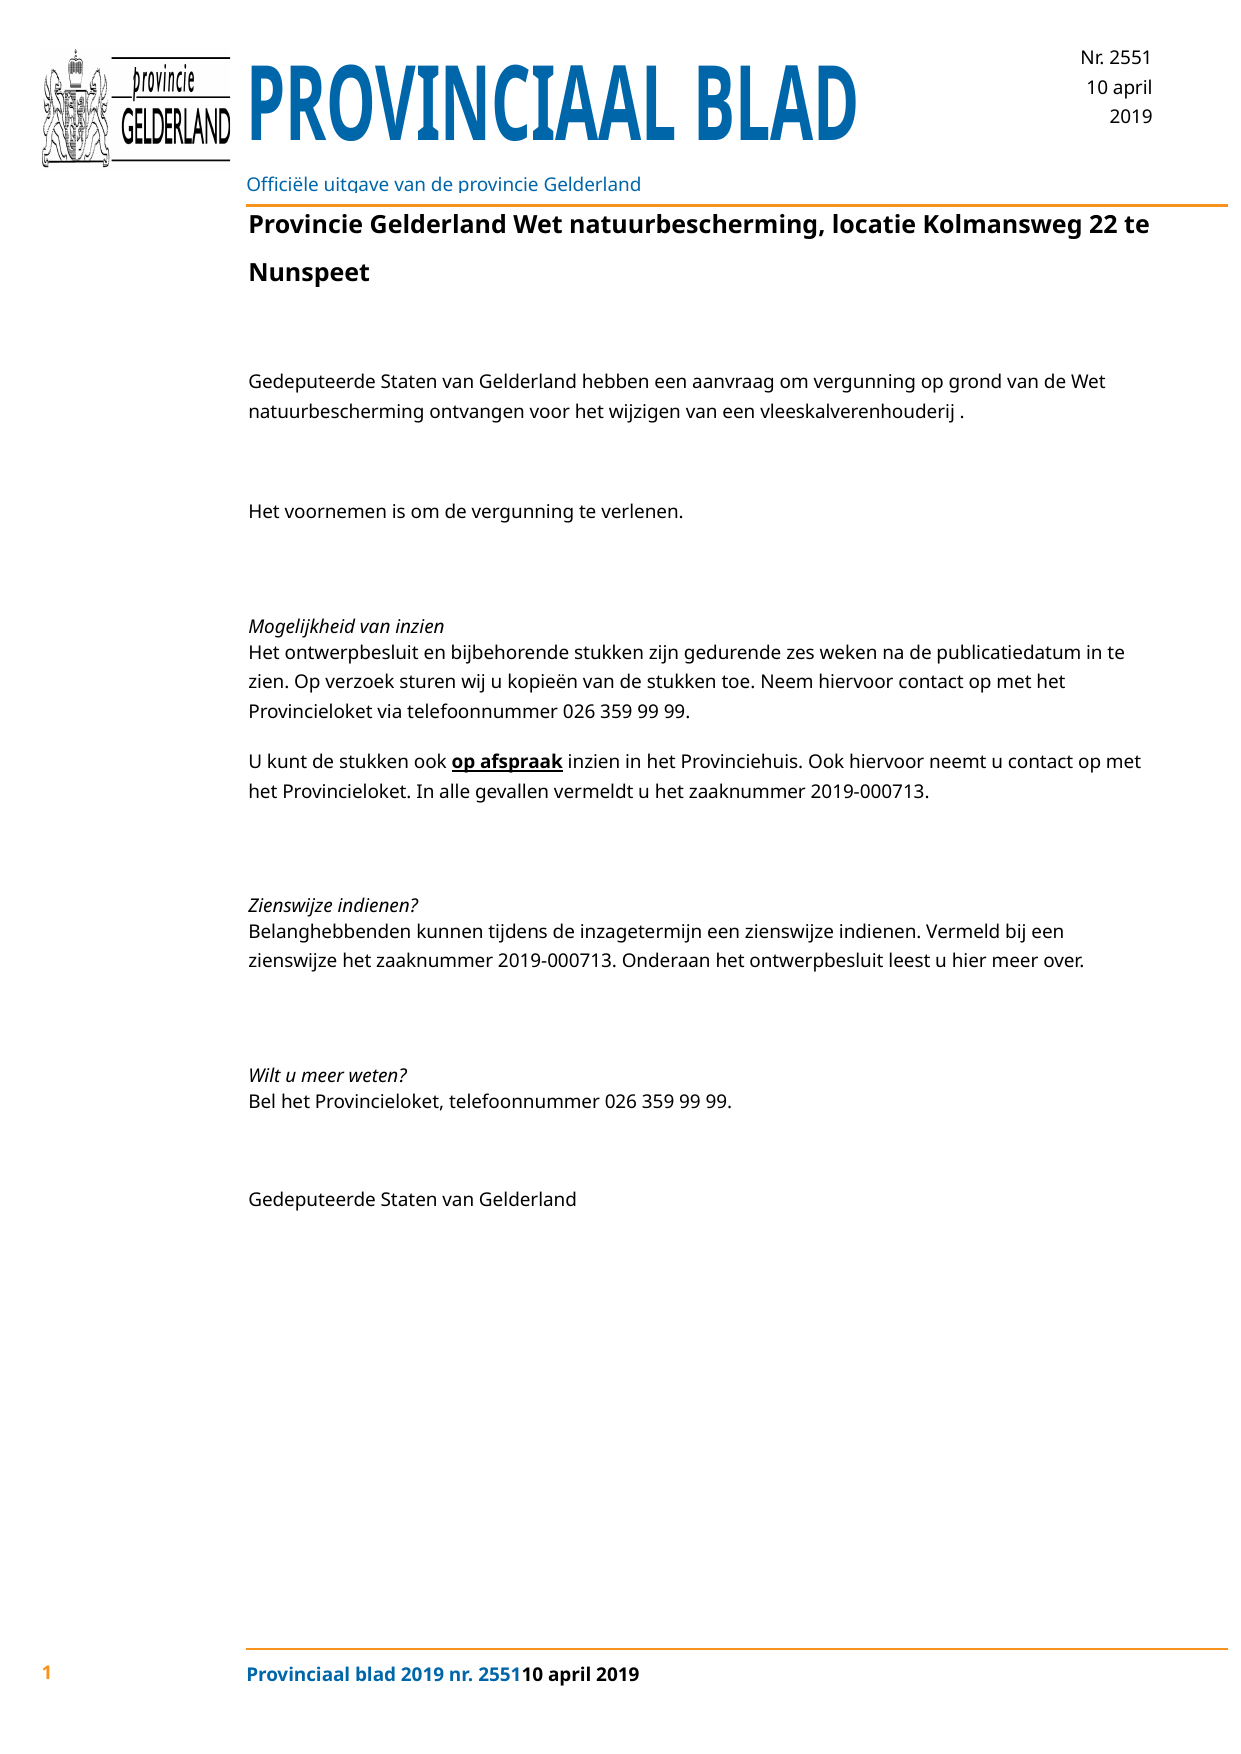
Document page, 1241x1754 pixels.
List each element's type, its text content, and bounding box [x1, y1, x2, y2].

text Belanghebbenden kunnen tijdens de inzagetermijn een zienswijze indienen. Vermeld bij een zienswijze het zaaknummer 2019-000713. Onderaan het ontwerpbesluit leest u hier meer over. [248, 918, 1152, 973]
text Bel het Provincieloket, telefoonnummer 026 359 99 99. [248, 1088, 1152, 1113]
text Het ontwerpbesluit en bijbehorende stukken zijn gedurende zes weken na de publicatiedatum in te zien. Op verzoek sturen wij u kopieën van de stukken toe. Neem hiervoor contact op met het Provincieloket via telefoonnummer 026 359 99 99. [248, 639, 1152, 724]
text Zienswijze indienen? [248, 892, 1152, 918]
text U kunt de stukken ook op afspraak inzien in het Provinciehuis. Ook hiervoor neemt u contact op met het Provincieloket. In alle gevallen vermeldt u het zaaknummer 2019-000713. [248, 748, 1152, 804]
text Gedeputeerde Staten van Gelderland hebben een aanvraag om vergunning op grond van de Wet natuurbescherming ontvangen voor het wijzigen van een vleeskalverenhouderij . [248, 368, 1152, 424]
text Mogelijkheid van inzien [248, 613, 1152, 639]
text Provincie Gelderland Wet natuurbescherming, locatie Kolmansweg 22 te Nunspeet [248, 207, 1152, 288]
text Het voornemen is om de vergunning te verlenen. [248, 499, 1152, 524]
text Wilt u meer weten? [248, 1062, 1152, 1088]
picture [41, 47, 231, 172]
text Gedeputeerde Staten van Gelderland [248, 1186, 1152, 1212]
